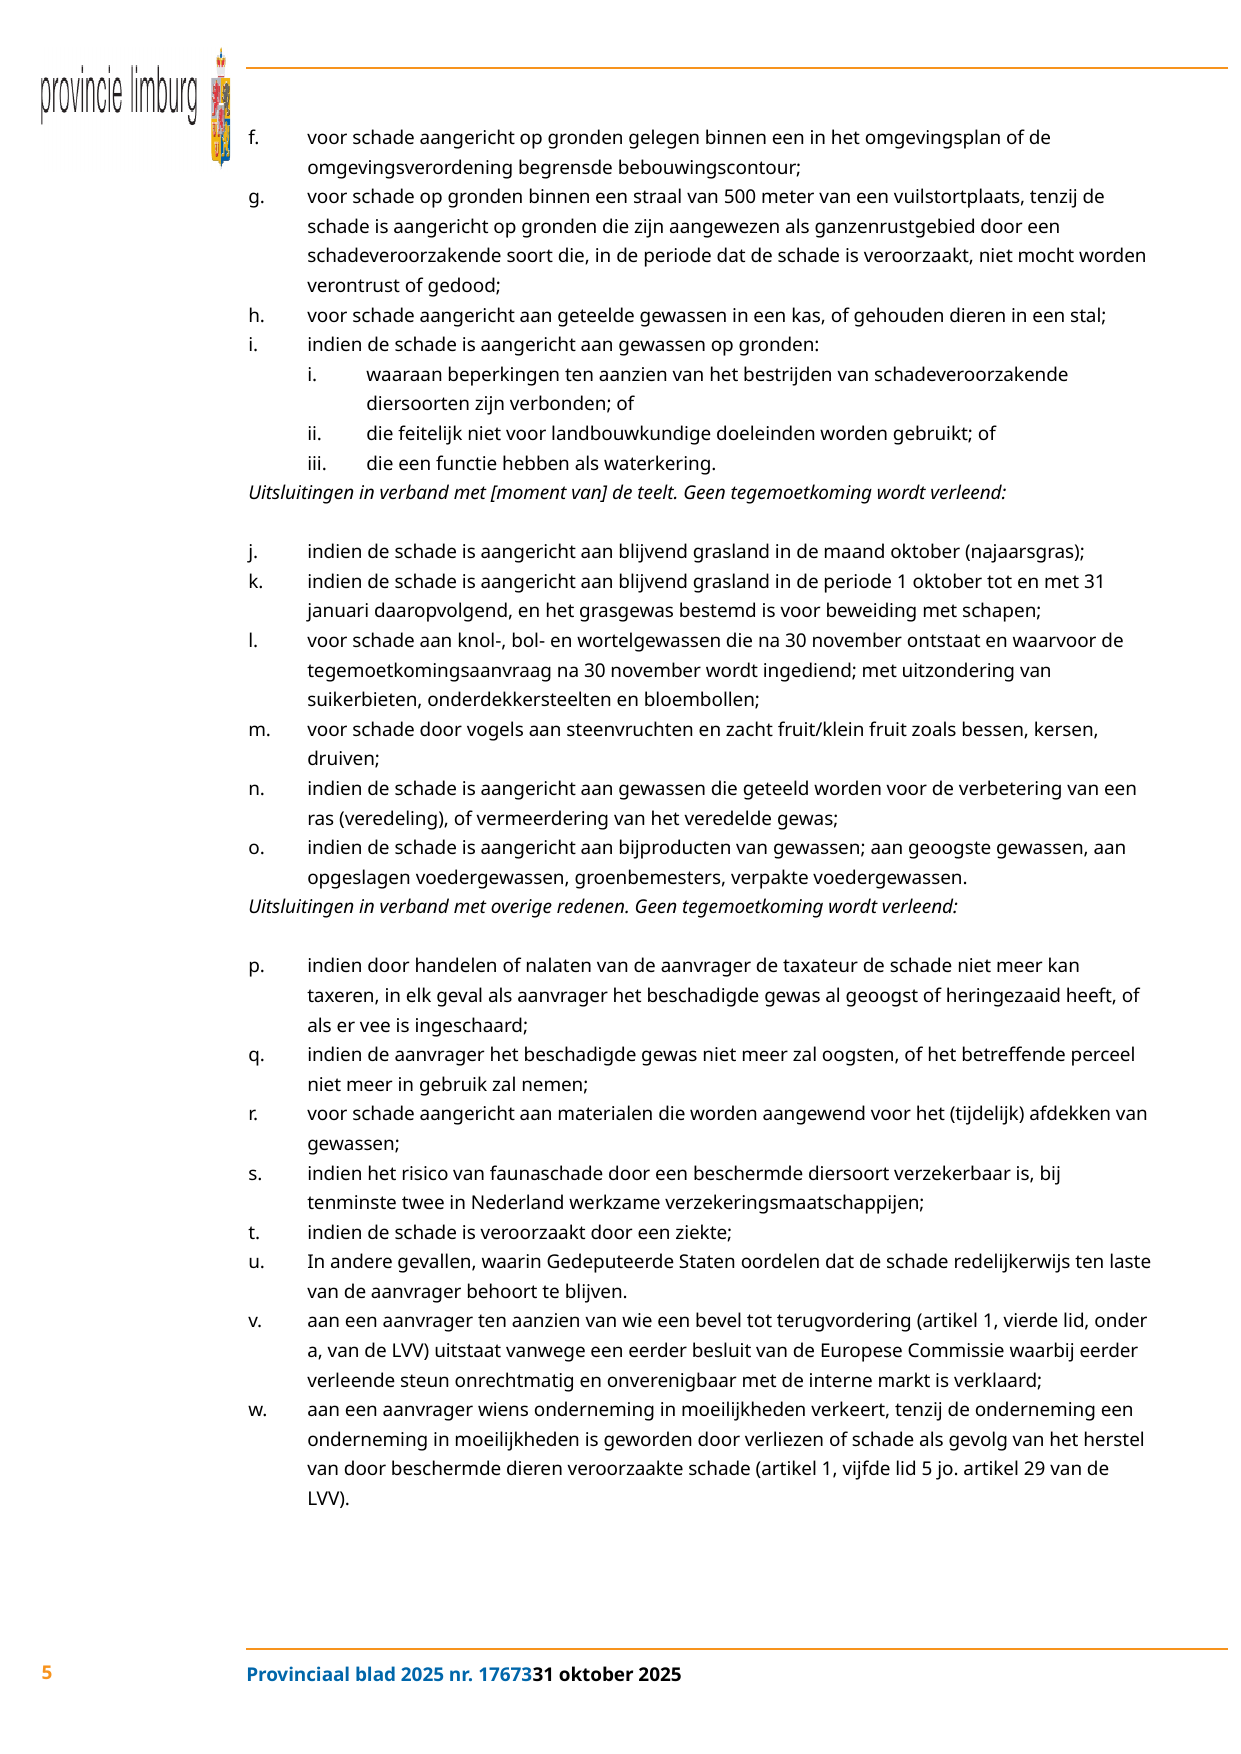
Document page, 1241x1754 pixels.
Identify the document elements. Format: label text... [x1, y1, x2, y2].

text Uitsluitingen in verband met [moment van] de teelt. Geen tegemoetkoming wordt verleend: [248, 479, 1152, 505]
list indien de schade is aangericht aan gewassen die geteeld worden voor de verbetering van een ras (veredeling), of vermeerdering van het veredelde gewas; [248, 775, 1152, 831]
list indien de schade is aangericht aan blijvend grasland in de periode 1 oktober tot en met 31 januari daaropvolgend, en het grasgewas bestemd is voor beweiding met schapen; [248, 568, 1152, 623]
list voor schade aangericht aan materialen die worden aangewend voor het (tijdelijk) afdekken van gewassen; [248, 1101, 1152, 1156]
text Uitsluitingen in verband met overige redenen. Geen tegemoetkoming wordt verleend: [248, 893, 1152, 919]
list indien het risico van faunaschade door een beschermde diersoort verzekerbaar is, bij tenminste twee in Nederland werkzame verzekeringsmaatschappijen; [248, 1160, 1152, 1215]
picture [41, 47, 231, 172]
list voor schade door vogels aan steenvruchten en zacht fruit/klein fruit zoals bessen, kersen, druiven; [248, 716, 1152, 771]
list indien door handelen of nalaten van de aanvrager de taxateur de schade niet meer kan taxeren, in elk geval als aanvrager het beschadigde gewas al geoogst of heringezaaid heeft, of als er vee is ingeschaard; [248, 953, 1152, 1038]
list indien de schade is veroorzaakt door een ziekte; [248, 1219, 1152, 1245]
list indien de schade is aangericht aan bijproducten van gewassen; aan geoogste gewassen, aan opgeslagen voedergewassen, groenbemesters, verpakte voedergewassen. [248, 834, 1152, 890]
list voor schade op gronden binnen een straal van 500 meter van een vuilstortplaats, tenzij de schade is aangericht op gronden die zijn aangewezen als ganzenrustgebied door een schadeveroorzakende soort die, in de periode dat de schade is veroorzaakt, niet mocht worden verontrust of gedood; [248, 183, 1152, 298]
list indien de aanvrager het beschadigde gewas niet meer zal oogsten, of het betreffende perceel niet meer in gebruik zal nemen; [248, 1041, 1152, 1097]
list waaraan beperkingen ten aanzien van het bestrijden van schadeveroorzakende diersoorten zijn verbonden; of [307, 361, 1152, 416]
list aan een aanvrager ten aanzien van wie een bevel tot terugvordering (artikel 1, vierde lid, onder a, van de LVV) uitstaat vanwege een eerder besluit van de Europese Commissie waarbij eerder verleende steun onrechtmatig en onverenigbaar met de interne markt is verklaard; [248, 1308, 1152, 1393]
list die feitelijk niet voor landbouwkundige doeleinden worden gebruikt; of [307, 420, 1152, 446]
list aan een aanvrager wiens onderneming in moeilijkheden verkeert, tenzij de onderneming een onderneming in moeilijkheden is geworden door verliezen of schade als gevolg van het herstel van door beschermde dieren veroorzaakte schade (artikel 1, vijfde lid 5 jo. artikel 29 van de LVV). [248, 1396, 1152, 1511]
list voor schade aan knol-, bol- en wortelgewassen die na 30 november ontstaat en waarvoor de tegemoetkomingsaanvraag na 30 november wordt ingediend; met uitzondering van suikerbieten, onderdekkersteelten en bloembollen; [248, 627, 1152, 712]
list voor schade aangericht op gronden gelegen binnen een in het omgevingsplan of de omgevingsverordening begrensde bebouwingscontour; [248, 124, 1152, 180]
list die een functie hebben als waterkering. [307, 450, 1152, 476]
list voor schade aangericht aan geteelde gewassen in een kas, of gehouden dieren in een stal; [248, 302, 1152, 328]
list indien de schade is aangericht aan blijvend grasland in de maand oktober (najaarsgras); [248, 538, 1152, 564]
list indien de schade is aangericht aan gewassen op gronden: [248, 331, 1152, 357]
list In andere gevallen, waarin Gedeputeerde Staten oordelen dat de schade redelijkerwijs ten laste van de aanvrager behoort te blijven. [248, 1248, 1152, 1304]
